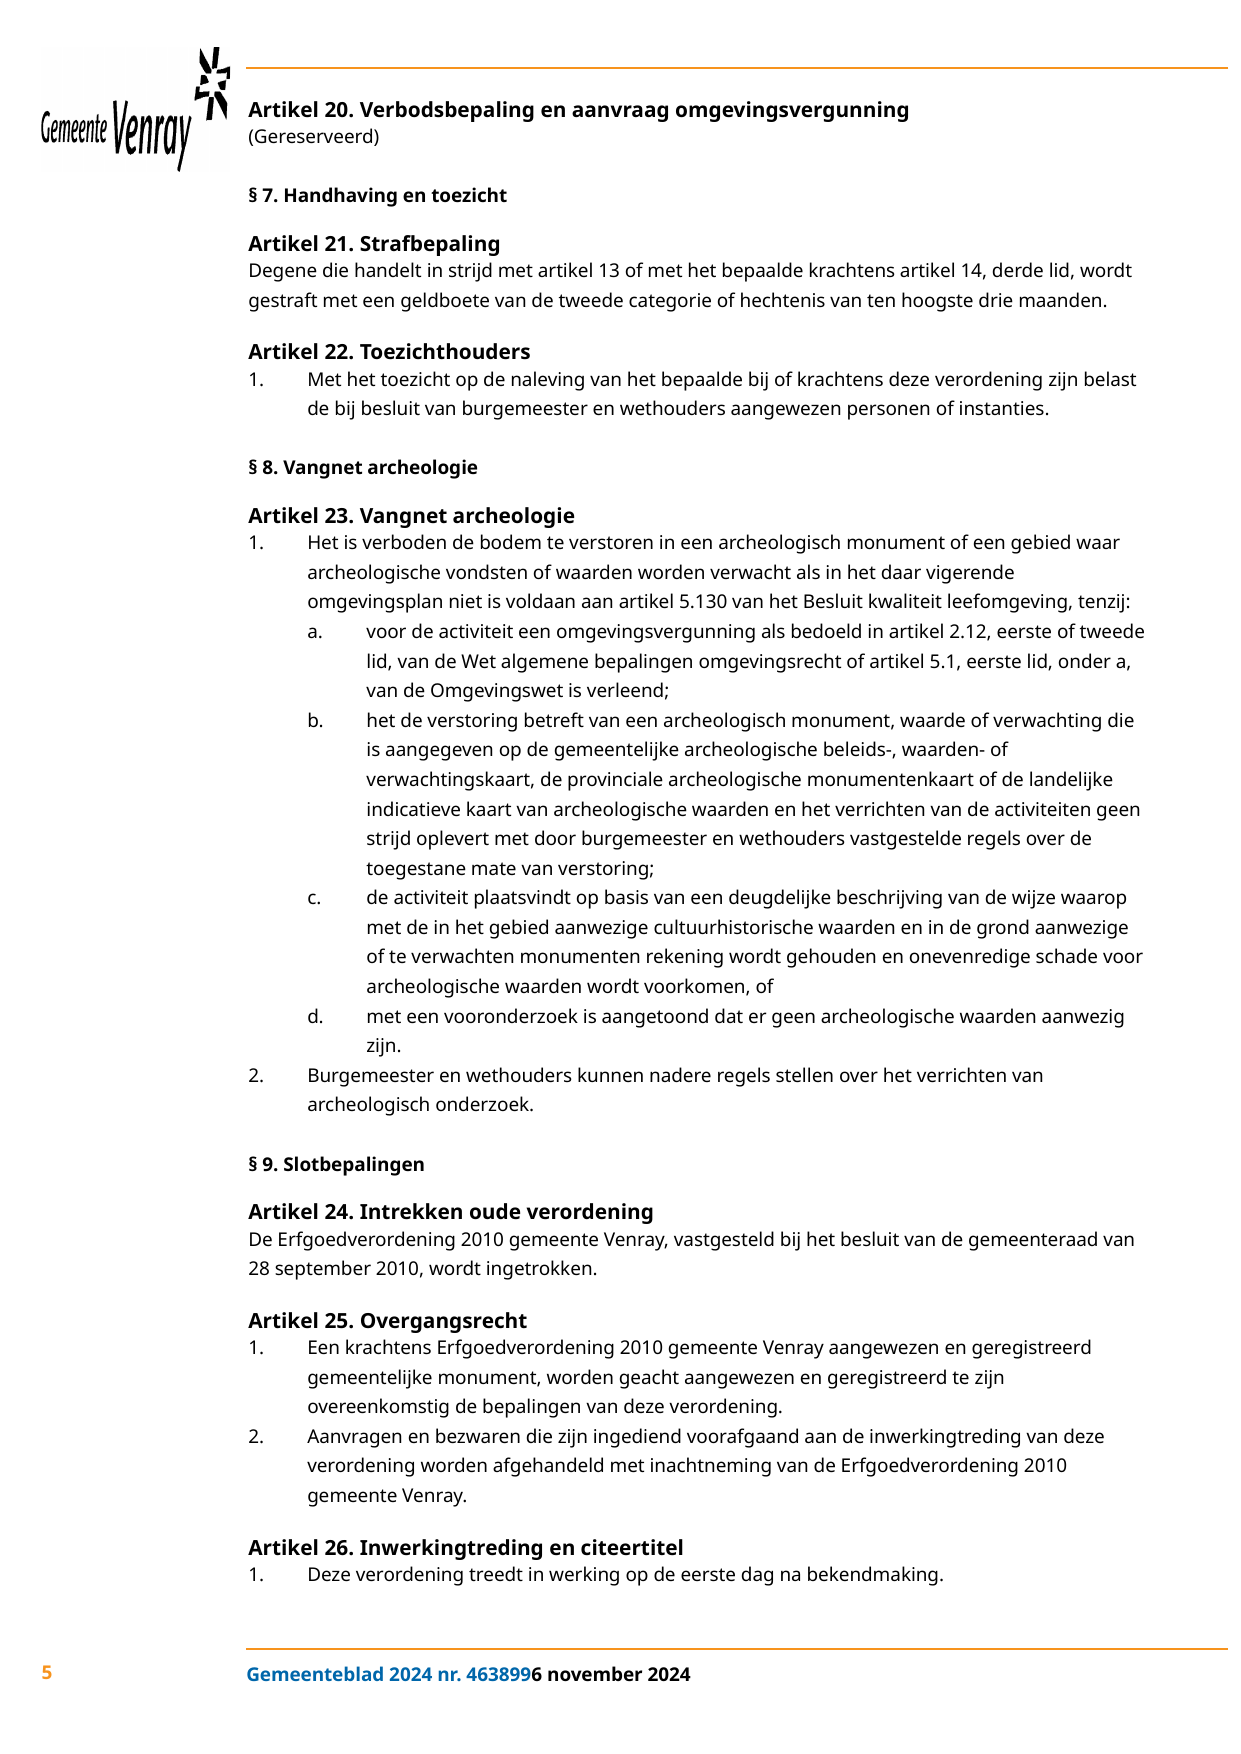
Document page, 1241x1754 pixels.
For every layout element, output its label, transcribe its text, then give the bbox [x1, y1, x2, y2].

list Het is verboden de bodem te verstoren in een archeologisch monument of een gebied waar archeologische vondsten of waarden worden verwacht als in het daar vigerende omgevingsplan niet is voldaan aan artikel 5.130 van het Besluit kwaliteit leefomgeving, tenzij: [248, 529, 1152, 614]
text Artikel 26. Inwerkingtreding en citeertitel [248, 1533, 1152, 1561]
list Een krachtens Erfgoedverordening 2010 gemeente Venray aangewezen en geregistreerd gemeentelijke monument, worden geacht aangewezen en geregistreerd te zijn overeenkomstig de bepalingen van deze verordening. [248, 1334, 1152, 1419]
list Met het toezicht op de naleving van het bepaalde bij of krachtens deze verordening zijn belast de bij besluit van burgemeester en wethouders aangewezen personen of instanties. [248, 366, 1152, 421]
text § 8. Vangnet archeologie [248, 454, 1152, 480]
list Deze verordening treedt in werking op de eerste dag na bekendmaking. [248, 1561, 1152, 1587]
text (Gereserveerd) [248, 123, 1152, 149]
list de activiteit plaatsvindt op basis van een deugdelijke beschrijving van de wijze waarop met de in het gebied aanwezige cultuurhistorische waarden en in de grond aanwezige of te verwachten monumenten rekening wordt gehouden en onevenredige schade voor archeologische waarden wordt voorkomen, of [307, 884, 1152, 999]
text Artikel 20. Verbodsbepaling en aanvraag omgevingsvergunning [248, 95, 1152, 123]
list voor de activiteit een omgevingsvergunning als bedoeld in artikel 2.12, eerste of tweede lid, van de Wet algemene bepalingen omgevingsrecht of artikel 5.1, eerste lid, onder a, van de Omgevingswet is verleend; [307, 618, 1152, 703]
list Burgemeester en wethouders kunnen nadere regels stellen over het verrichten van archeologisch onderzoek. [248, 1062, 1152, 1117]
text § 9. Slotbepalingen [248, 1151, 1152, 1177]
list het de verstoring betreft van een archeologisch monument, waarde of verwachting die is aangegeven op de gemeentelijke archeologische beleids-, waarden- of verwachtingskaart, de provinciale archeologische monumentenkaart of de landelijke indicatieve kaart van archeologische waarden en het verrichten van de activiteiten geen strijd oplevert met door burgemeester en wethouders vastgestelde regels over de toegestane mate van verstoring; [307, 707, 1152, 881]
text De Erfgoedverordening 2010 gemeente Venray, vastgesteld bij het besluit van de gemeenteraad van 28 september 2010, wordt ingetrokken. [248, 1226, 1152, 1281]
text Artikel 21. Strafbepaling [248, 229, 1152, 257]
text Artikel 23. Vangnet archeologie [248, 501, 1152, 529]
list Aanvragen en bezwaren die zijn ingediend voorafgaand aan de inwerkingtreding van deze verordening worden afgehandeld met inachtneming van de Erfgoedverordening 2010 gemeente Venray. [248, 1423, 1152, 1508]
text Degene die handelt in strijd met artikel 13 of met het bepaalde krachtens artikel 14, derde lid, wordt gestraft met een geldboete van de tweede categorie of hechtenis van ten hoogste drie maanden. [248, 257, 1152, 313]
picture [41, 47, 231, 172]
text Artikel 22. Toezichthouders [248, 337, 1152, 366]
text Artikel 25. Overgangsrecht [248, 1306, 1152, 1334]
text Artikel 24. Intrekken oude verordening [248, 1197, 1152, 1226]
text § 7. Handhaving en toezicht [248, 182, 1152, 208]
list met een vooronderzoek is aangetoond dat er geen archeologische waarden aanwezig zijn. [307, 1003, 1152, 1058]
